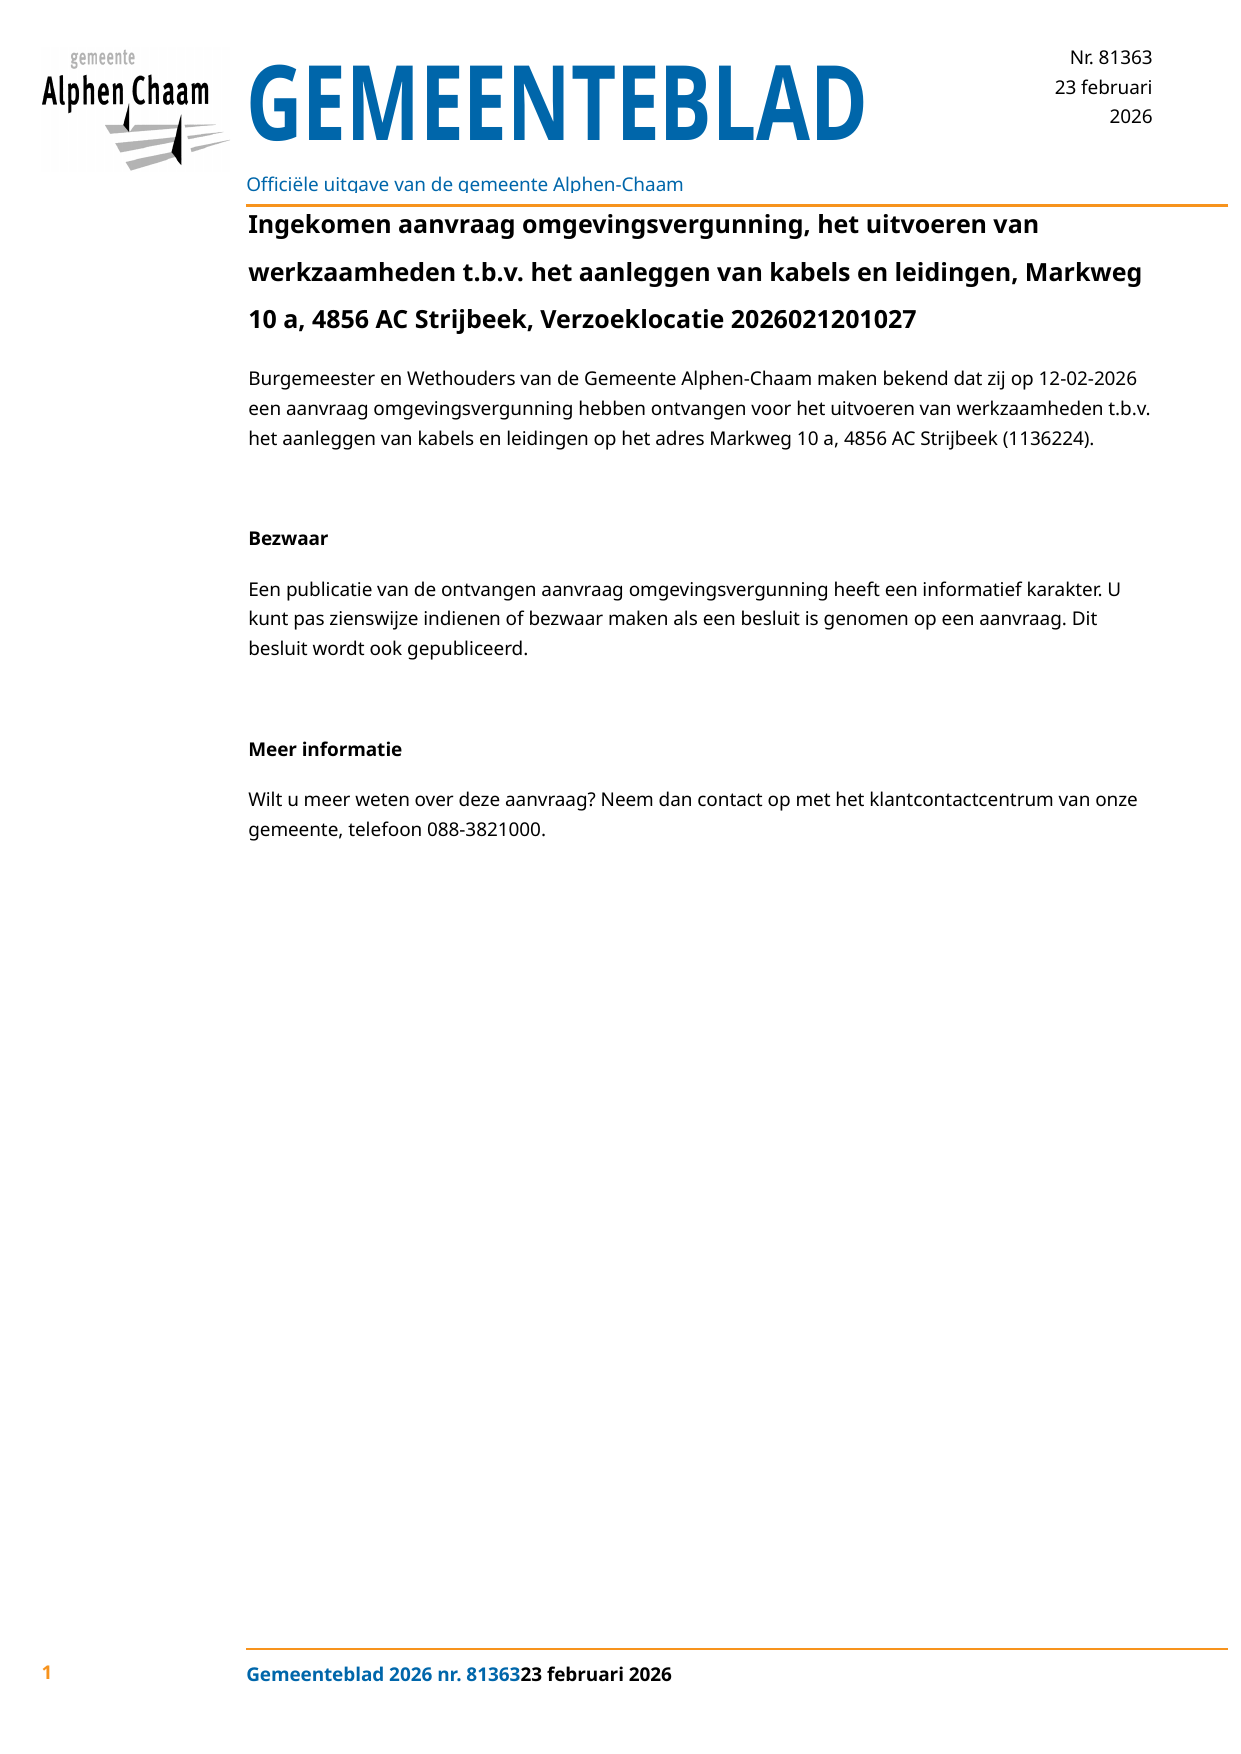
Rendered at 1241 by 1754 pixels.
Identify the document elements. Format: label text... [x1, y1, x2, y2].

picture [41, 47, 231, 172]
text Wilt u meer weten over deze aanvraag? Neem dan contact op met het klantcontactcentrum van onze gemeente, telefoon 088-3821000. [248, 786, 1152, 842]
text Bezwaar [248, 526, 1152, 551]
text Een publicatie van de ontvangen aanvraag omgevingsvergunning heeft een informatief karakter. U kunt pas zienswijze indienen of bezwaar maken als een besluit is genomen op een aanvraag. Dit besluit wordt ook gepubliceerd. [248, 576, 1152, 661]
text Burgemeester en Wethouders van de Gemeente Alphen-Chaam maken bekend dat zij op 12-02-2026 een aanvraag omgevingsvergunning hebben ontvangen voor het uitvoeren van werkzaamheden t.b.v. het aanleggen van kabels en leidingen op het adres Markweg 10 a, 4856 AC Strijbeek (1136224). [248, 366, 1152, 450]
text Ingekomen aanvraag omgevingsvergunning, het uitvoeren van werkzaamheden t.b.v. het aanleggen van kabels en leidingen, Markweg 10 a, 4856 AC Strijbeek, Verzoeklocatie 2026021201027 [248, 207, 1152, 336]
text Meer informatie [248, 736, 1152, 762]
